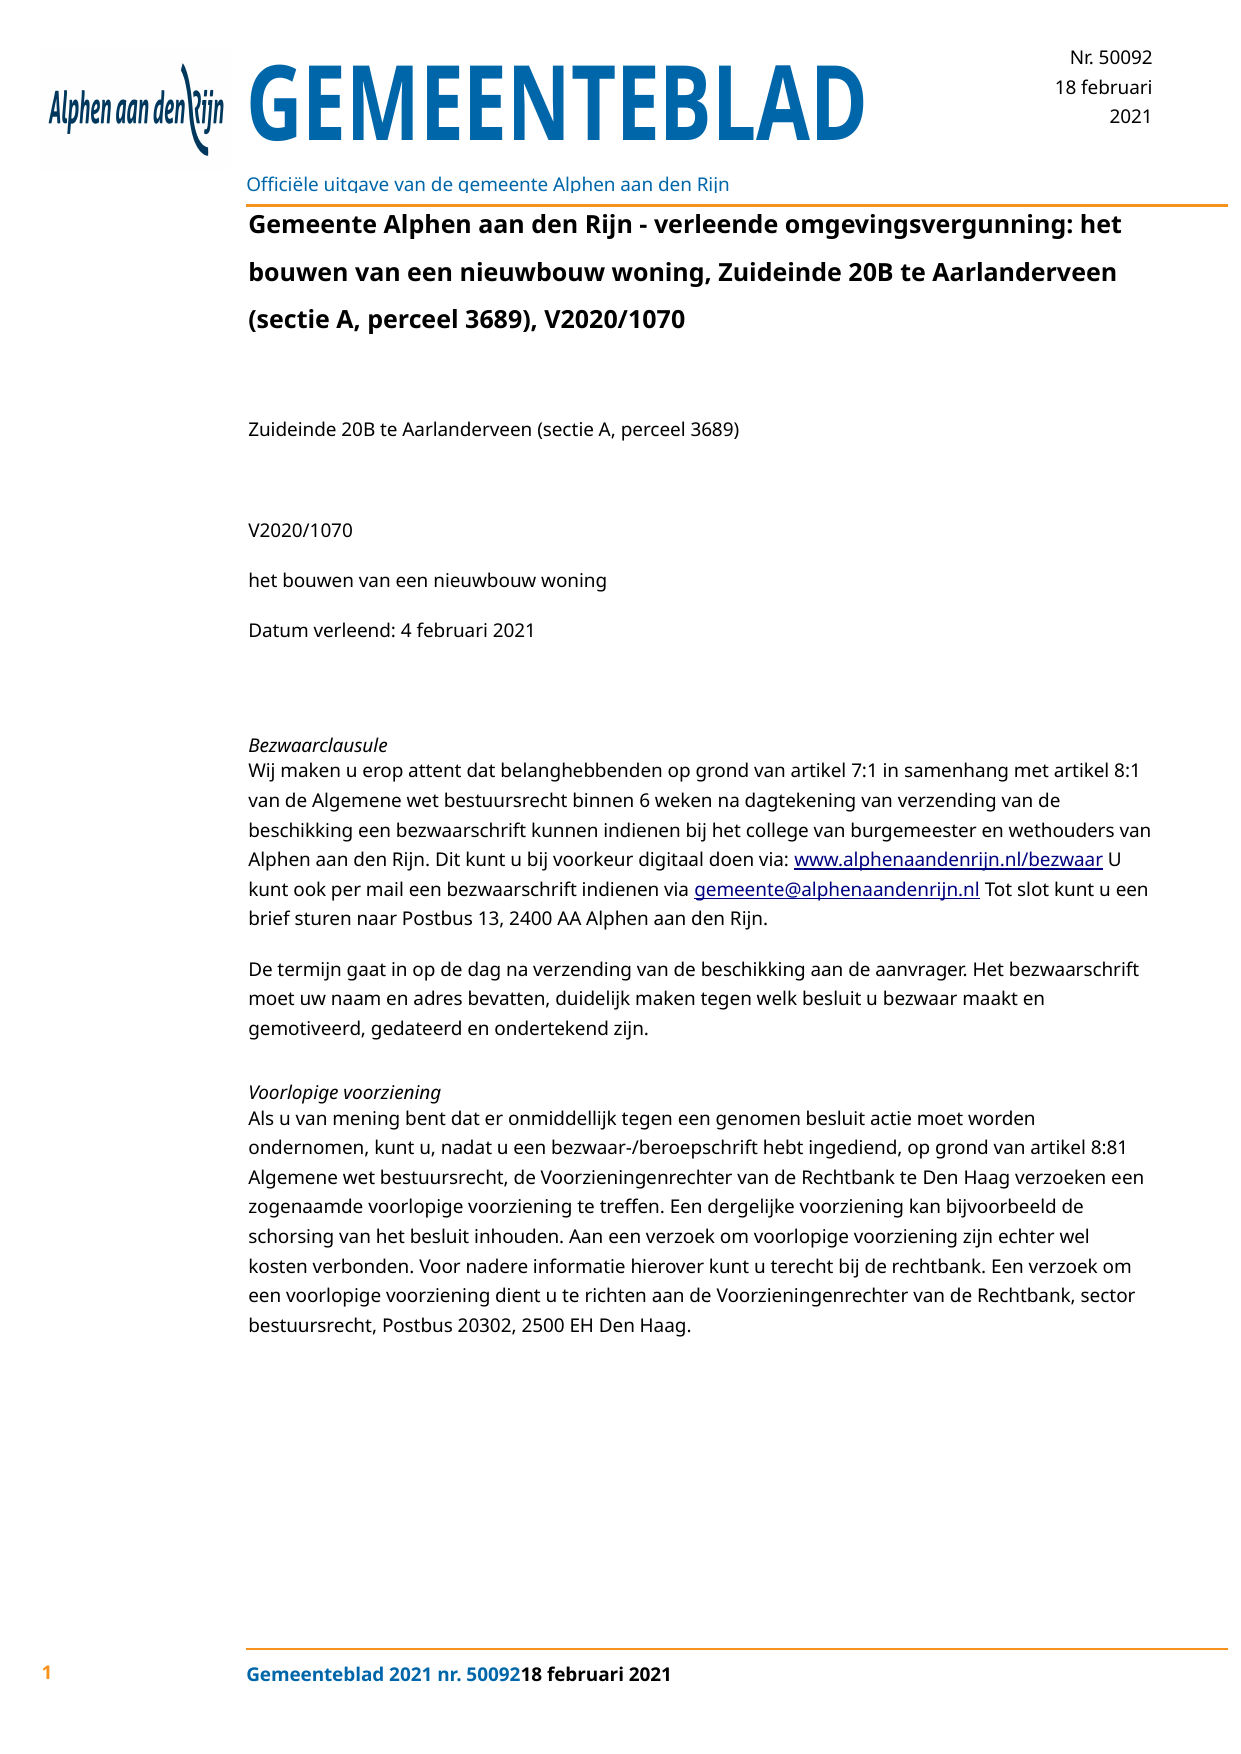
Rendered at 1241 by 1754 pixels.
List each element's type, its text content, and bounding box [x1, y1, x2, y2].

text V2020/1070 [248, 517, 1152, 542]
text Bezwaarclausule [248, 732, 1152, 758]
text het bouwen van een nieuwbouw woning [248, 567, 1152, 593]
text De termijn gaat in op de dag na verzending van de beschikking aan de aanvrager. Het bezwaarschrift moet uw naam en adres bevatten, duidelijk maken tegen welk besluit u bezwaar maakt en gemotiveerd, gedateerd en ondertekend zijn. [248, 956, 1152, 1041]
text Datum verleend: 4 februari 2021 [248, 618, 1152, 643]
text Zuideinde 20B te Aarlanderveen (sectie A, perceel 3689) [248, 416, 1152, 442]
picture [41, 47, 231, 172]
text Als u van mening bent dat er onmiddellijk tegen een genomen besluit actie moet worden ondernomen, kunt u, nadat u een bezwaar-/beroepschrift hebt ingediend, op grond van artikel 8:81 Algemene wet bestuursrecht, de Voorzieningenrechter van de Rechtbank te Den Haag verzoeken een zogenaamde voorlopige voorziening te treffen. Een dergelijke voorziening kan bijvoorbeeld de schorsing van het besluit inhouden. Aan een verzoek om voorlopige voorziening zijn echter wel kosten verbonden. Voor nadere informatie hierover kunt u terecht bij de rechtbank. Een verzoek om een voorlopige voorziening dient u te richten aan de Voorzieningenrechter van de Rechtbank, sector bestuursrecht, Postbus 20302, 2500 EH Den Haag. [248, 1105, 1152, 1338]
text Voorlopige voorziening [248, 1079, 1152, 1105]
text Wij maken u erop attent dat belanghebbenden op grond van artikel 7:1 in samenhang met artikel 8:1 van de Algemene wet bestuursrecht binnen 6 weken na dagtekening van verzending van de beschikking een bezwaarschrift kunnen indienen bij het college van burgemeester en wethouders van Alphen aan den Rijn. Dit kunt u bij voorkeur digitaal doen via: www.alphenaandenrijn.nl/bezwaar U kunt ook per mail een bezwaarschrift indienen via gemeente@alphenaandenrijn.nl Tot slot kunt u een brief sturen naar Postbus 13, 2400 AA Alphen aan den Rijn. [248, 758, 1152, 931]
text Gemeente Alphen aan den Rijn - verleende omgevingsvergunning: het bouwen van een nieuwbouw woning, Zuideinde 20B te Aarlanderveen (sectie A, perceel 3689), V2020/1070 [248, 207, 1152, 336]
